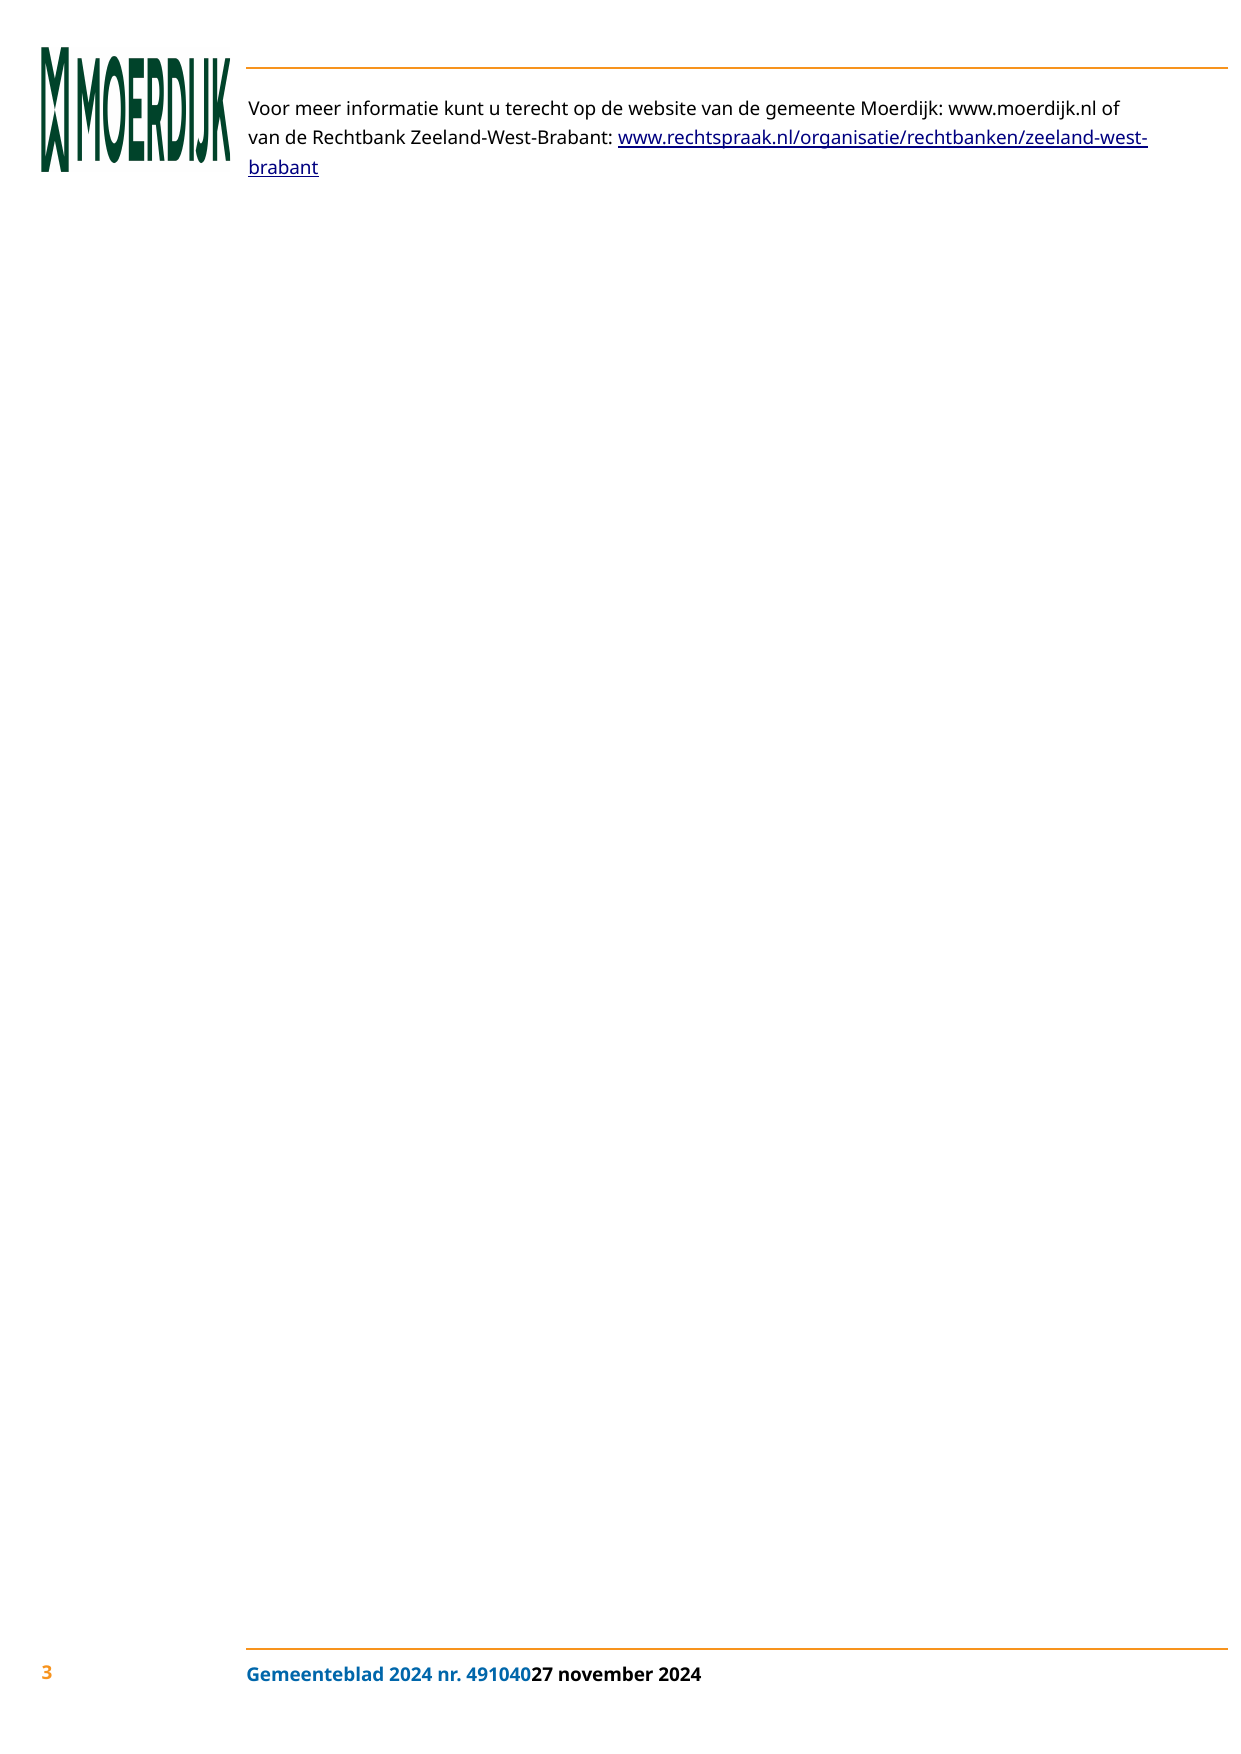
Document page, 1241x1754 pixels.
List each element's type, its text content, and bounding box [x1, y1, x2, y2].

text Voor meer informatie kunt u terecht op de website van de gemeente Moerdijk: www.moerdijk.nl of van de Rechtbank Zeeland-West-Brabant: www.rechtspraak.nl/organisatie/rechtbanken/zeeland-west-brabant [248, 95, 1152, 180]
picture [41, 47, 231, 172]
